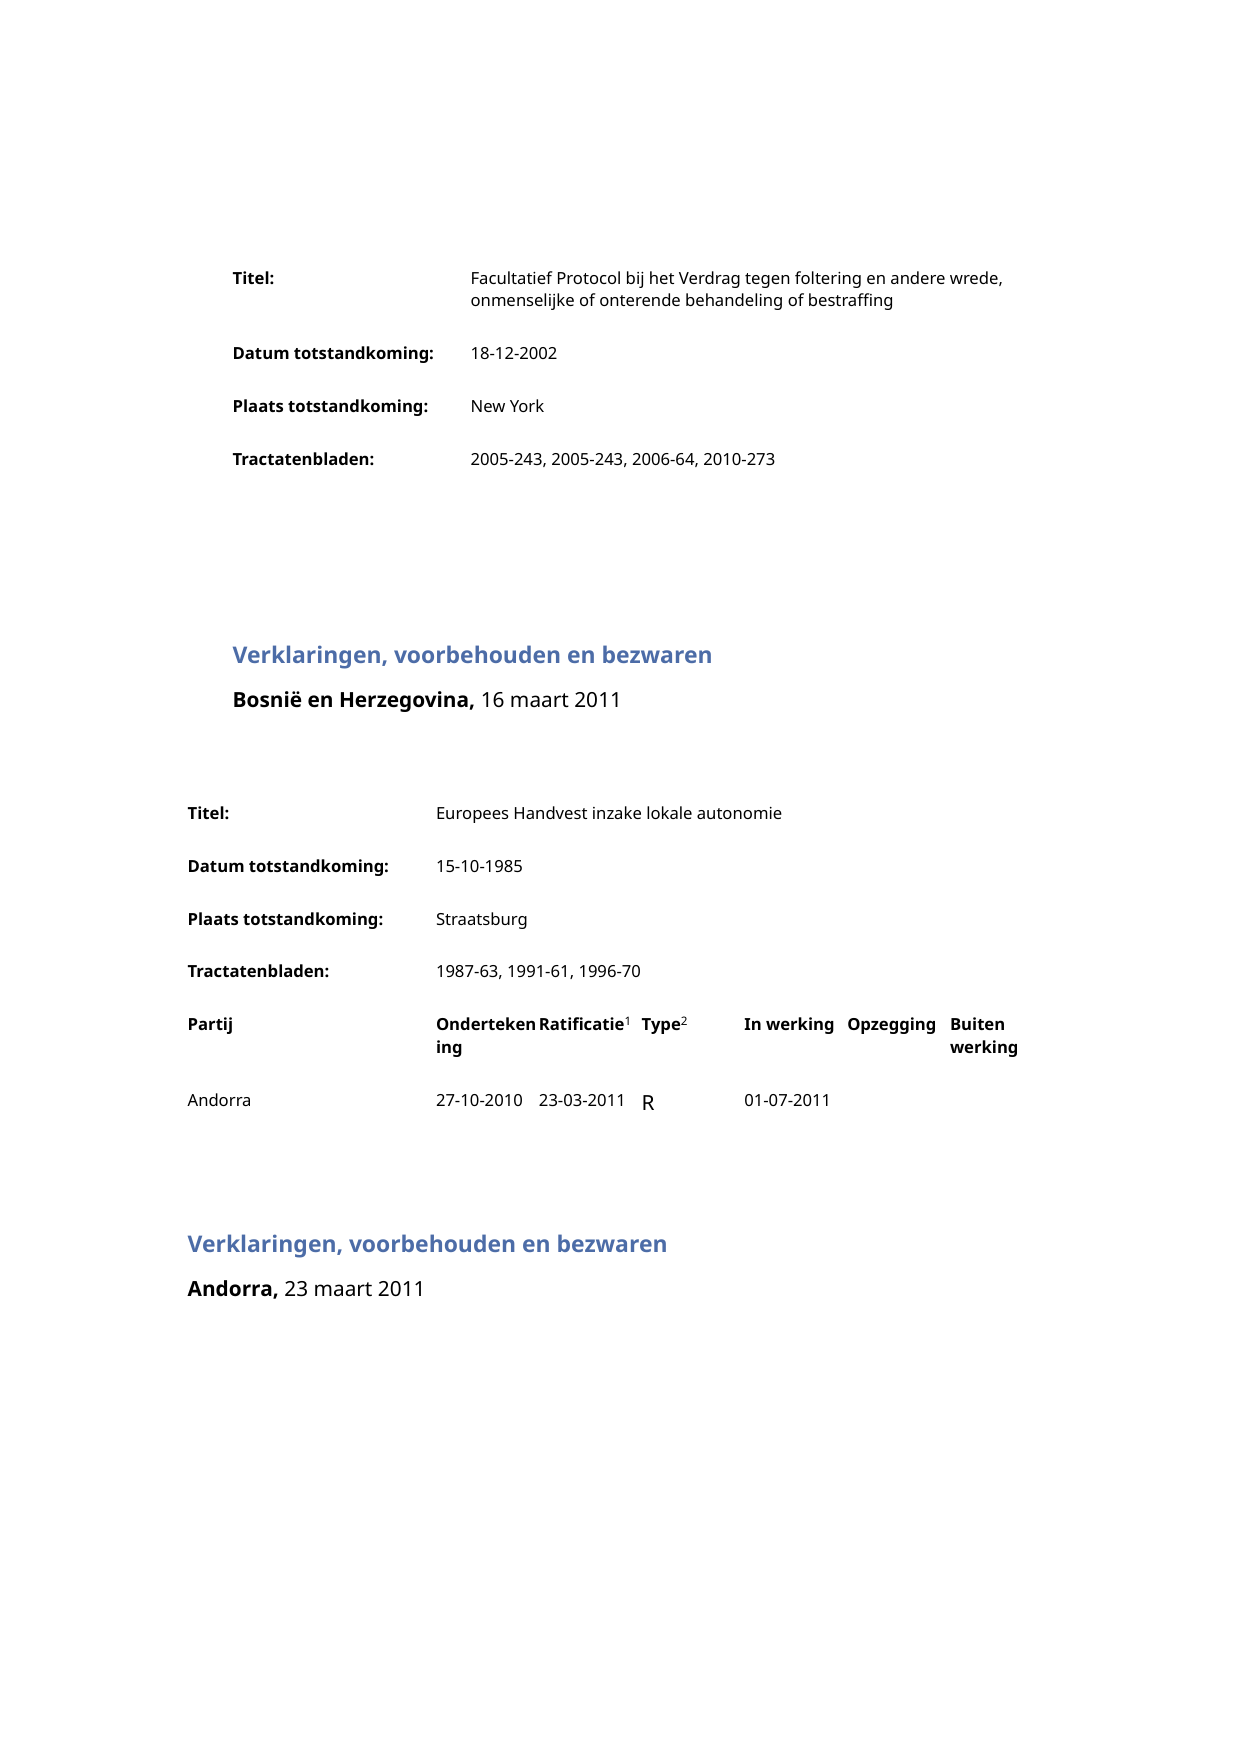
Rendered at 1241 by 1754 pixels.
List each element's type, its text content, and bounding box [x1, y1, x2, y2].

table_cell Tractatenbladen: [188, 960, 436, 1013]
table_cell Straatsburg [436, 907, 1053, 960]
table_cell [950, 1088, 1053, 1147]
table_cell 1987-63, 1991-61, 1996-70 [436, 960, 1053, 1013]
table_cell In werking [744, 1013, 847, 1088]
table_cell Ratificatie1 [539, 1013, 641, 1088]
subtitle Verklaringen, voorbehouden en bezwaren [187, 1227, 1053, 1259]
table_header Facultatief Protocol bij het Verdrag tegen foltering en andere wrede, onmenselijke of onterende behandeling of bestraffing [470, 266, 1053, 342]
text Bosnië en Herzegovina, 16 maart 2011 [232, 686, 1053, 714]
table_cell Partij [188, 1013, 436, 1088]
table_header Titel: [233, 266, 470, 342]
table_header Europees Handvest inzake lokale autonomie [436, 802, 1053, 854]
table_cell Datum totstandkoming: [188, 855, 436, 907]
table_header Titel: [188, 802, 436, 854]
table_cell [847, 1088, 950, 1147]
table_cell 01-07-2011 [744, 1088, 847, 1147]
subtitle Verklaringen, voorbehouden en bezwaren [232, 639, 1053, 671]
table_cell 2005-243, 2005-243, 2006-64, 2010-273 [470, 447, 1053, 500]
table_cell 18-12-2002 [470, 342, 1053, 394]
table_cell Tractatenbladen: [233, 447, 470, 500]
table_cell 15-10-1985 [436, 855, 1053, 907]
table_cell New York [470, 395, 1053, 447]
table_cell Datum totstandkoming: [233, 342, 470, 394]
table_cell 27-10-2010 [436, 1088, 539, 1147]
table_cell Andorra [188, 1088, 436, 1147]
table_cell [233, 500, 1053, 558]
table_cell Plaats totstandkoming: [188, 907, 436, 960]
table_cell Plaats totstandkoming: [233, 395, 470, 447]
table_cell Opzegging [847, 1013, 950, 1088]
table_cell R [641, 1088, 744, 1147]
table_cell Ondertekening [436, 1013, 539, 1088]
table_cell Buiten werking [950, 1013, 1053, 1088]
table_cell Type2 [641, 1013, 744, 1088]
table_cell 23-03-2011 [539, 1088, 641, 1147]
text Andorra, 23 maart 2011 [187, 1274, 1053, 1302]
